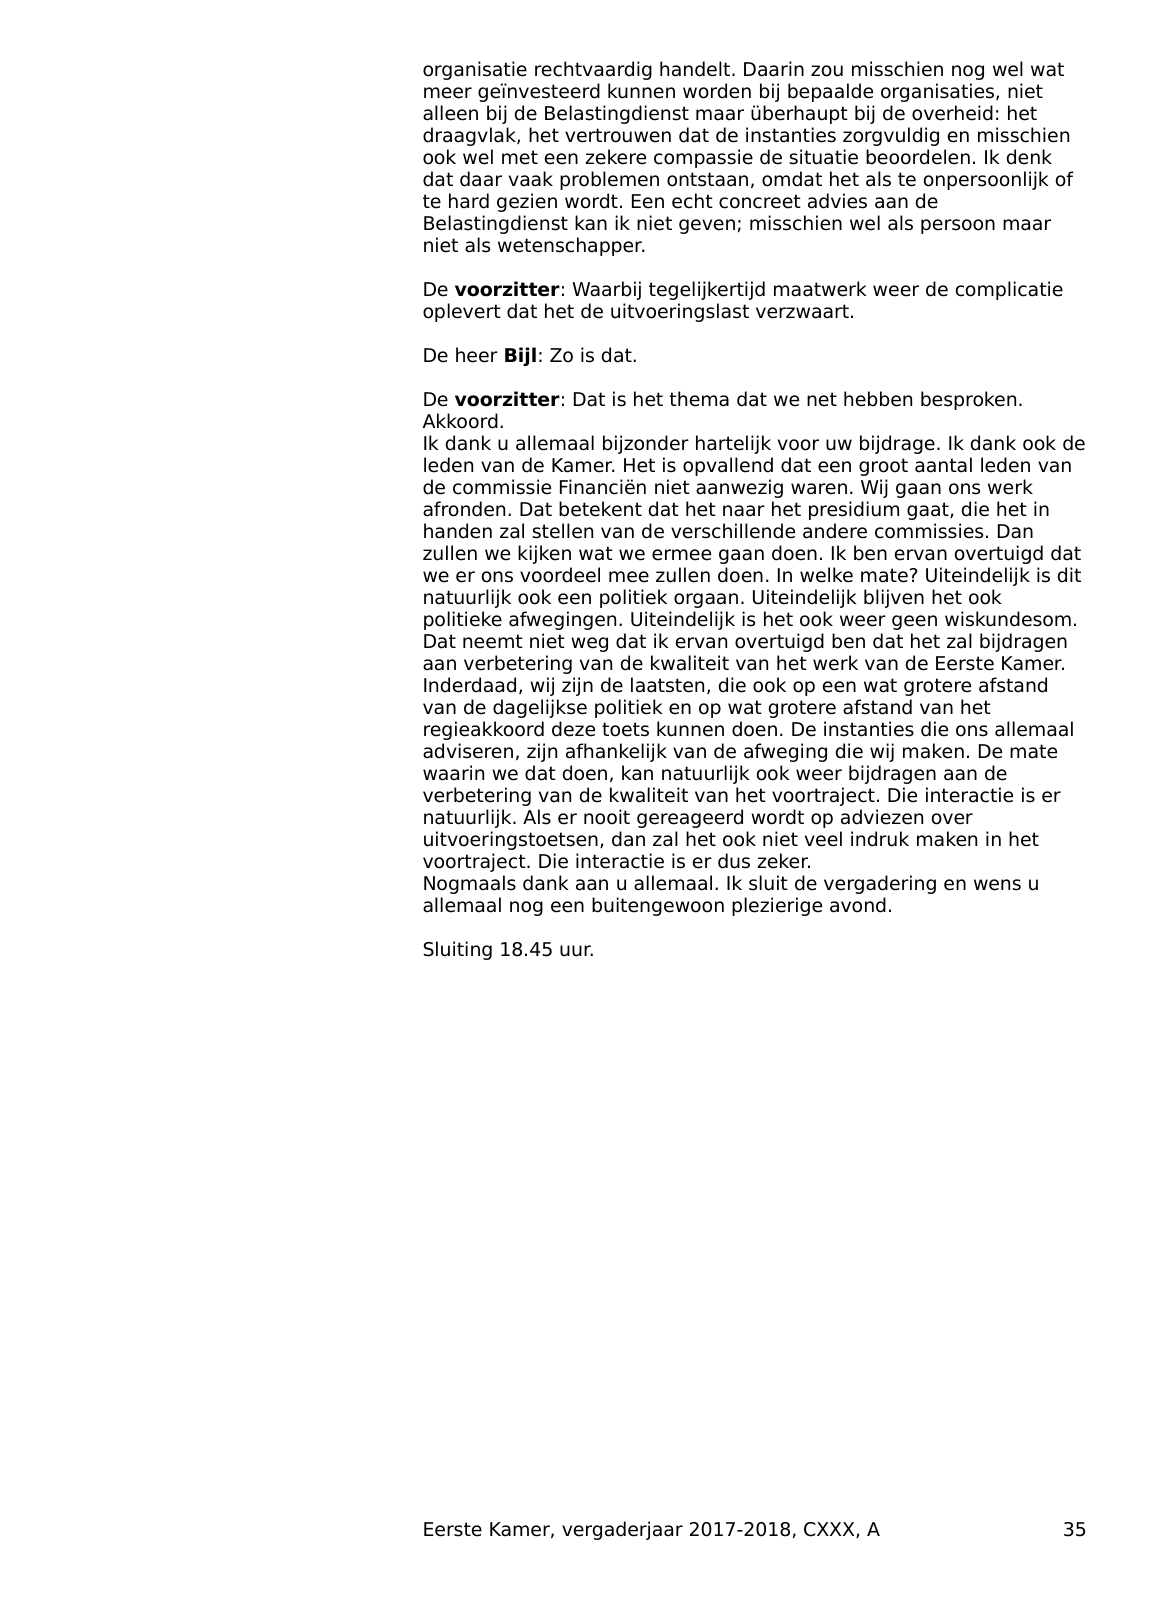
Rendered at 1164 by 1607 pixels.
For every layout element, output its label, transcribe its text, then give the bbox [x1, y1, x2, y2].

text De heer Bijl: Zo is dat. [422, 345, 1087, 367]
text Nogmaals dank aan u allemaal. Ik sluit de vergadering en wens u allemaal nog een buitengewoon plezierige avond. [422, 873, 1087, 917]
text Sluiting 18.45 uur. [422, 939, 1087, 961]
text Ik dank u allemaal bijzonder hartelijk voor uw bijdrage. Ik dank ook de leden van de Kamer. Het is opvallend dat een groot aantal leden van de commissie Financiën niet aanwezig waren. Wij gaan ons werk afronden. Dat betekent dat het naar het presidium gaat, die het in handen zal stellen van de verschillende andere commissies. Dan zullen we kijken wat we ermee gaan doen. Ik ben ervan overtuigd dat we er ons voordeel mee zullen doen. In welke mate? Uiteindelijk is dit natuurlijk ook een politiek orgaan. Uiteindelijk blijven het ook politieke afwegingen. Uiteindelijk is het ook weer geen wiskundesom. Dat neemt niet weg dat ik ervan overtuigd ben dat het zal bijdragen aan verbetering van de kwaliteit van het werk van de Eerste Kamer. Inderdaad, wij zijn de laatsten, die ook op een wat grotere afstand van de dagelijkse politiek en op wat grotere afstand van het regieakkoord deze toets kunnen doen. De instanties die ons allemaal adviseren, zijn afhankelijk van de afweging die wij maken. De mate waarin we dat doen, kan natuurlijk ook weer bijdragen aan de verbetering van de kwaliteit van het voortraject. Die interactie is er natuurlijk. Als er nooit gereageerd wordt op adviezen over uitvoeringstoetsen, dan zal het ook niet veel indruk maken in het voortraject. Die interactie is er dus zeker. [422, 433, 1087, 873]
text organisatie rechtvaardig handelt. Daarin zou misschien nog wel wat meer geïnvesteerd kunnen worden bij bepaalde organisaties, niet alleen bij de Belastingdienst maar überhaupt bij de overheid: het draagvlak, het vertrouwen dat de instanties zorgvuldig en misschien ook wel met een zekere compassie de situatie beoordelen. Ik denk dat daar vaak problemen ontstaan, omdat het als te onpersoonlijk of te hard gezien wordt. Een echt concreet advies aan de Belastingdienst kan ik niet geven; misschien wel als persoon maar niet als wetenschapper. [422, 59, 1087, 257]
text De voorzitter: Dat is het thema dat we net hebben besproken. Akkoord. [422, 389, 1087, 433]
text De voorzitter: Waarbij tegelijkertijd maatwerk weer de complicatie oplevert dat het de uitvoeringslast verzwaart. [422, 279, 1087, 323]
